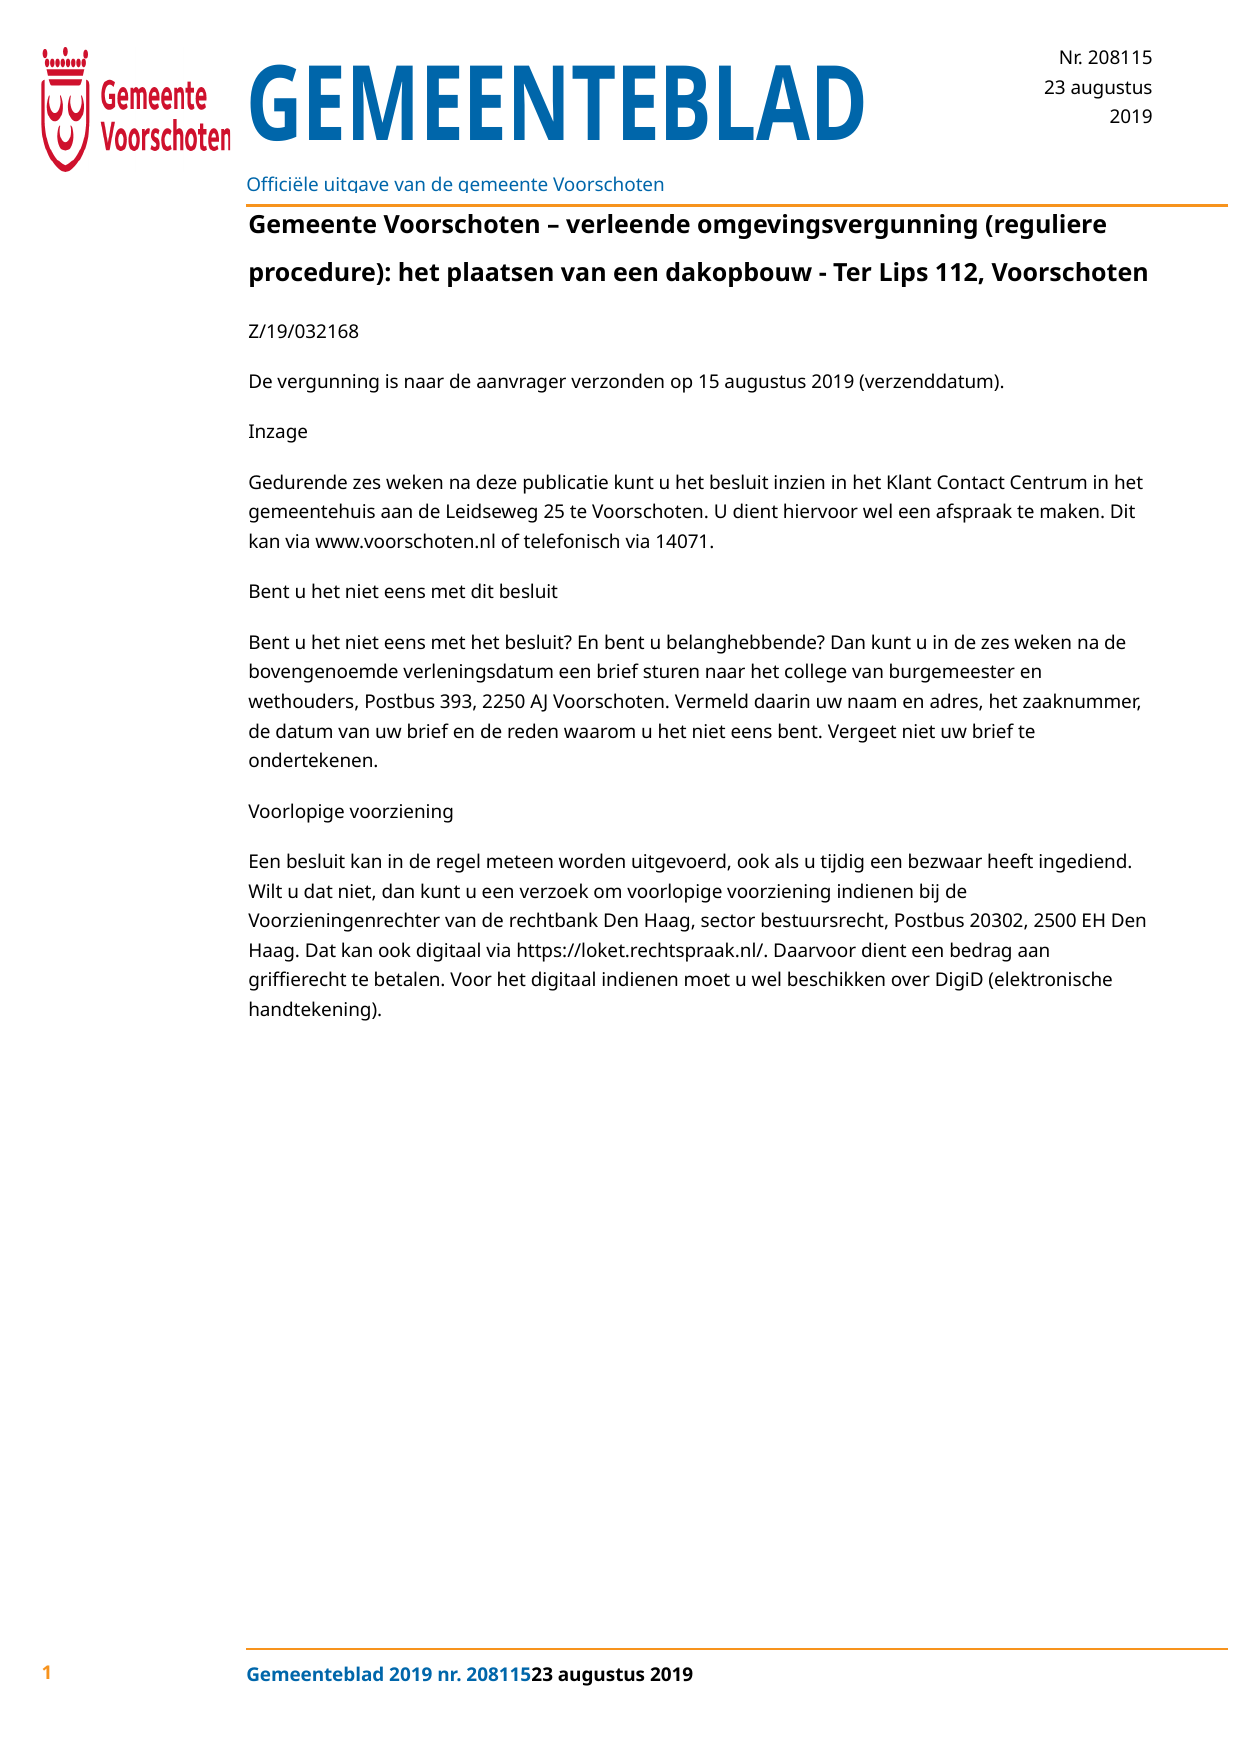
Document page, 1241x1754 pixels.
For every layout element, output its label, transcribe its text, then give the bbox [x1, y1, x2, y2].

text Een besluit kan in de regel meteen worden uitgevoerd, ook als u tijdig een bezwaar heeft ingediend. Wilt u dat niet, dan kunt u een verzoek om voorlopige voorziening indienen bij de Voorzieningenrechter van de rechtbank Den Haag, sector bestuursrecht, Postbus 20302, 2500 EH Den Haag. Dat kan ook digitaal via https://loket.rechtspraak.nl/. Daarvoor dient een bedrag aan griffierecht te betalen. Voor het digitaal indienen moet u wel beschikken over DigiD (elektronische handtekening). [248, 848, 1152, 1022]
text Bent u het niet eens met het besluit? En bent u belanghebbende? Dan kunt u in de zes weken na de bovengenoemde verleningsdatum een brief sturen naar het college van burgemeester en wethouders, Postbus 393, 2250 AJ Voorschoten. Vermeld daarin uw naam en adres, het zaaknummer, de datum van uw brief en de reden waarom u het niet eens bent. Vergeet niet uw brief te ondertekenen. [248, 629, 1152, 773]
picture [41, 47, 231, 172]
text De vergunning is naar de aanvrager verzonden op 15 augustus 2019 (verzenddatum). [248, 368, 1152, 394]
text Voorlopige voorziening [248, 798, 1152, 824]
text Z/19/032168 [248, 318, 1152, 344]
text Inzage [248, 419, 1152, 444]
text Gedurende zes weken na deze publicatie kunt u het besluit inzien in het Klant Contact Centrum in het gemeentehuis aan de Leidseweg 25 te Voorschoten. U dient hiervoor wel een afspraak te maken. Dit kan via www.voorschoten.nl of telefonisch via 14071. [248, 469, 1152, 554]
text Gemeente Voorschoten – verleende omgevingsvergunning (reguliere procedure): het plaatsen van een dakopbouw - Ter Lips 112, Voorschoten [248, 207, 1152, 288]
text Bent u het niet eens met dit besluit [248, 579, 1152, 604]
